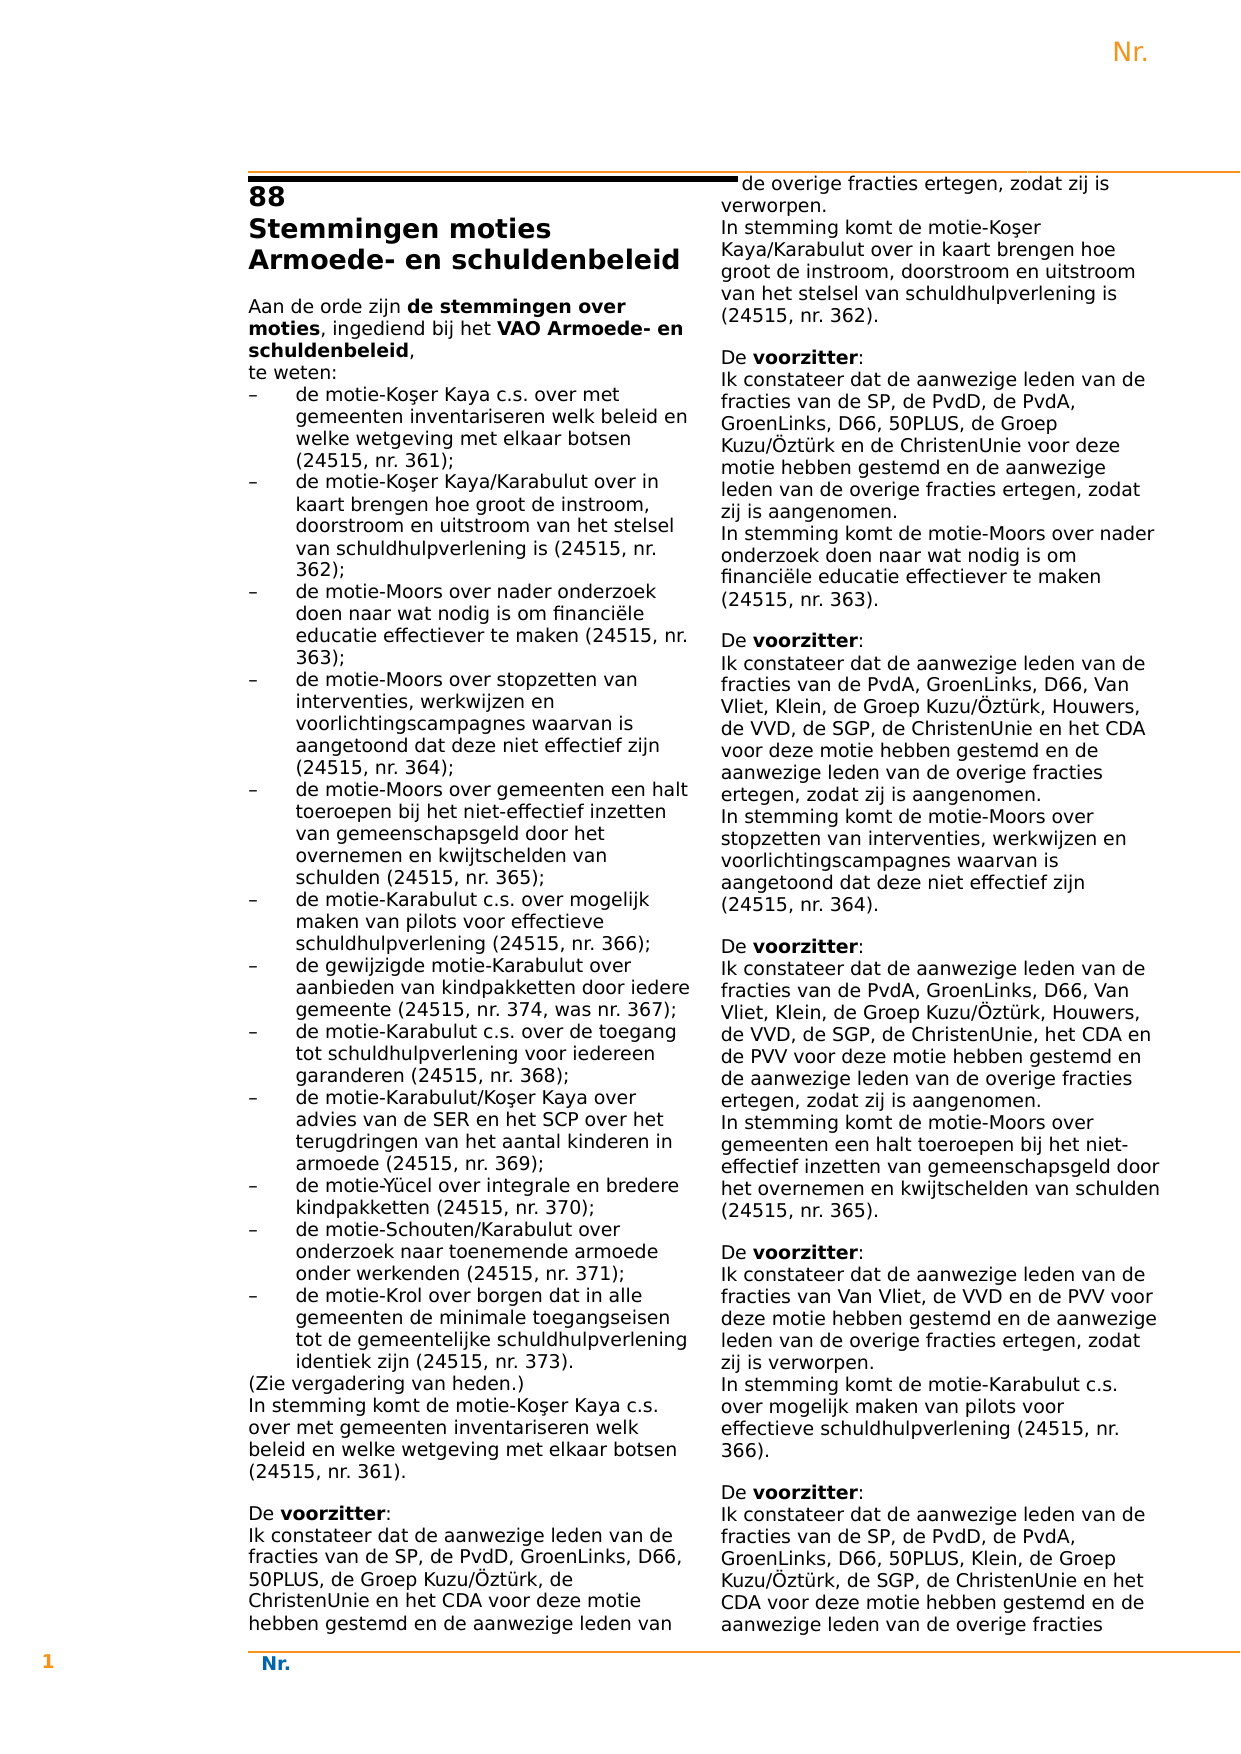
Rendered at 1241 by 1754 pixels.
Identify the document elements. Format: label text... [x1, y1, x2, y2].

text De voorzitter: [721, 936, 1163, 958]
text Ik constateer dat de aanwezige leden van de fracties van de PvdA, GroenLinks, D66, Van Vliet, Klein, de Groep Kuzu/Öztürk, Houwers, de VVD, de SGP, de ChristenUnie, het CDA en de PVV voor deze motie hebben gestemd en de aanwezige leden van de overige fracties ertegen, zodat zij is aangenomen. [721, 958, 1163, 1112]
text Ik constateer dat de aanwezige leden van de fracties van Van Vliet, de VVD en de PVV voor deze motie hebben gestemd en de aanwezige leden van de overige fracties ertegen, zodat zij is verworpen. [721, 1264, 1163, 1374]
list de motie-Karabulut c.s. over de toegang tot schuldhulpverlening voor iedereen garanderen (24515, nr. 368); [248, 1021, 691, 1087]
list de motie-Schouten/Karabulut over onderzoek naar toenemende armoede onder werkenden (24515, nr. 371); [248, 1219, 691, 1285]
list de motie-Moors over gemeenten een halt toeroepen bij het niet-effectief inzetten van gemeenschapsgeld door het overnemen en kwijtschelden van schulden (24515, nr. 365); [248, 779, 691, 889]
list de motie-Yücel over integrale en bredere kindpakketten (24515, nr. 370); [248, 1175, 691, 1219]
list de motie-Karabulut/Koşer Kaya over advies van de SER en het SCP over het terugdringen van het aantal kinderen in armoede (24515, nr. 369); [248, 1087, 691, 1175]
text De voorzitter: [721, 1242, 1163, 1264]
text Ik constateer dat de aanwezige leden van de fracties van de SP, de PvdD, GroenLinks, D66, 50PLUS, de Groep Kuzu/Öztürk, de ChristenUnie en het CDA voor deze motie hebben gestemd en de aanwezige leden van [248, 1524, 691, 1634]
text (Zie vergadering van heden.) [248, 1373, 691, 1394]
text De voorzitter: [721, 1482, 1163, 1504]
text In stemming komt de motie-Karabulut c.s. over mogelijk maken van pilots voor effectieve schuldhulpverlening (24515, nr. 366). [721, 1374, 1163, 1462]
text In stemming komt de motie-Moors over stopzetten van interventies, werkwijzen en voorlichtingscampagnes waarvan is aangetoond dat deze niet effectief zijn (24515, nr. 364). [721, 806, 1163, 916]
text te weten: [248, 362, 691, 383]
text Ik constateer dat de aanwezige leden van de fracties van de SP, de PvdD, de PvdA, GroenLinks, D66, 50PLUS, de Groep Kuzu/Öztürk en de ChristenUnie voor deze motie hebben gestemd en de aanwezige leden van de overige fracties ertegen, zodat zij is aangenomen. [721, 369, 1163, 522]
text In stemming komt de motie-Koşer Kaya c.s. over met gemeenten inventariseren welk beleid en welke wetgeving met elkaar botsen (24515, nr. 361). [248, 1394, 691, 1482]
text De voorzitter: [721, 630, 1163, 652]
text In stemming komt de motie-Koşer Kaya/Karabulut over in kaart brengen hoe groot de instroom, doorstroom en uitstroom van het stelsel van schuldhulpverlening is (24515, nr. 362). [721, 217, 1163, 327]
text In stemming komt de motie-Moors over gemeenten een halt toeroepen bij het niet-effectief inzetten van gemeenschapsgeld door het overnemen en kwijtschelden van schulden (24515, nr. 365). [721, 1112, 1163, 1222]
text Ik constateer dat de aanwezige leden van de fracties van de PvdA, GroenLinks, D66, Van Vliet, Klein, de Groep Kuzu/Öztürk, Houwers, de VVD, de SGP, de ChristenUnie en het CDA voor deze motie hebben gestemd en de aanwezige leden van de overige fracties ertegen, zodat zij is aangenomen. [721, 652, 1163, 806]
text de overige fracties ertegen, zodat zij is verworpen. [721, 173, 1163, 217]
text In stemming komt de motie-Moors over nader onderzoek doen naar wat nodig is om financiële educatie effectiever te maken (24515, nr. 363). [721, 522, 1163, 610]
list de motie-Koşer Kaya c.s. over met gemeenten inventariseren welk beleid en welke wetgeving met elkaar botsen (24515, nr. 361); [248, 383, 691, 471]
list de motie-Krol over borgen dat in alle gemeenten de minimale toegangseisen tot de gemeentelijke schuldhulpverlening identiek zijn (24515, nr. 373). [248, 1285, 691, 1373]
text Ik constateer dat de aanwezige leden van de fracties van de SP, de PvdD, de PvdA, GroenLinks, D66, 50PLUS, Klein, de Groep Kuzu/Öztürk, de SGP, de ChristenUnie en het CDA voor deze motie hebben gestemd en de aanwezige leden van de overige fracties [721, 1504, 1163, 1636]
list de motie-Moors over nader onderzoek doen naar wat nodig is om financiële educatie effectiever te maken (24515, nr. 363); [248, 581, 691, 669]
list de motie-Koşer Kaya/Karabulut over in kaart brengen hoe groot de instroom, doorstroom en uitstroom van het stelsel van schuldhulpverlening is (24515, nr. 362); [248, 471, 691, 581]
list de gewijzigde motie-Karabulut over aanbieden van kindpakketten door iedere gemeente (24515, nr. 374, was nr. 367); [248, 955, 691, 1021]
text De voorzitter: [721, 347, 1163, 369]
list de motie-Moors over stopzetten van interventies, werkwijzen en voorlichtingscampagnes waarvan is aangetoond dat deze niet effectief zijn (24515, nr. 364); [248, 669, 691, 779]
title 88 Stemmingen moties Armoede- en schuldenbeleid [248, 182, 691, 276]
text Aan de orde zijn de stemmingen over moties, ingediend bij het VAO Armoede- en schuldenbeleid, [248, 296, 691, 362]
list de motie-Karabulut c.s. over mogelijk maken van pilots voor effectieve schuldhulpverlening (24515, nr. 366); [248, 889, 691, 955]
text De voorzitter: [248, 1502, 691, 1524]
